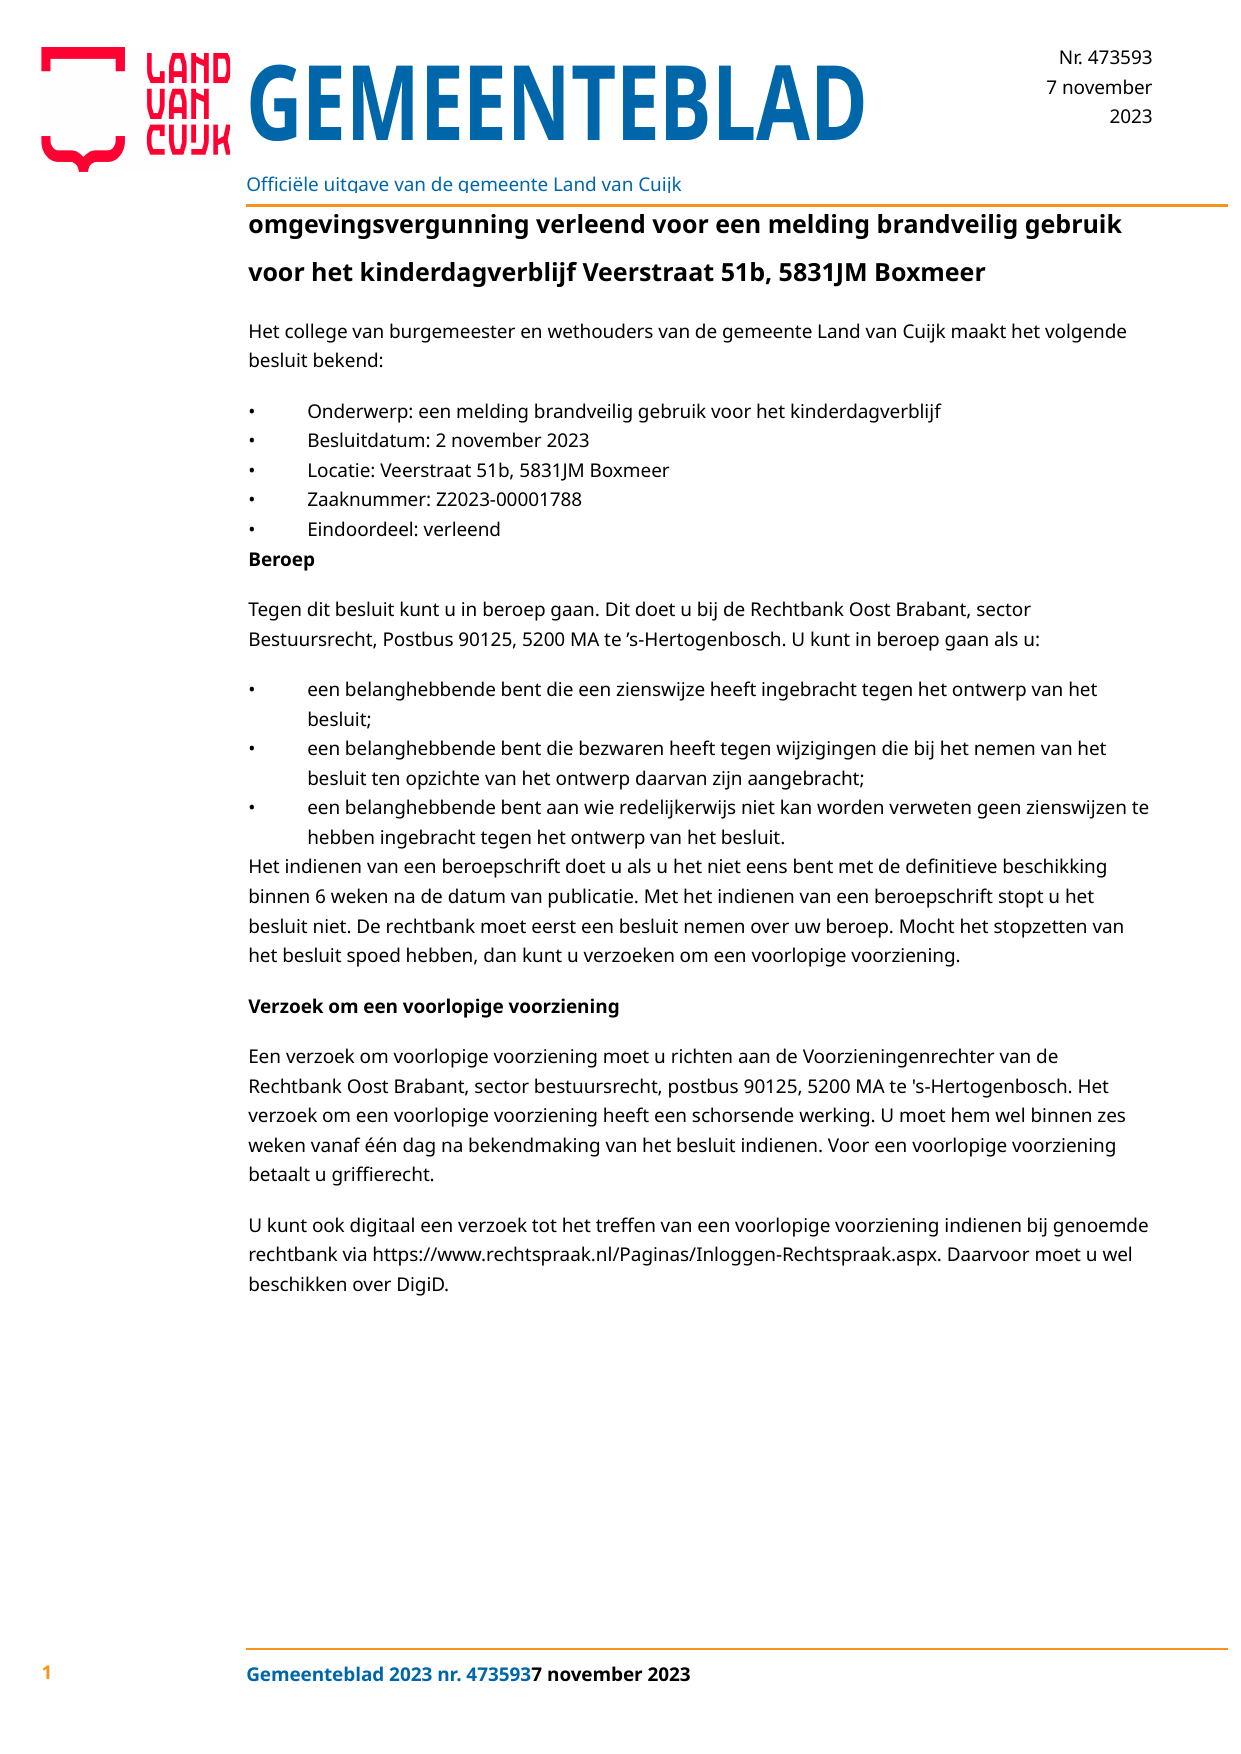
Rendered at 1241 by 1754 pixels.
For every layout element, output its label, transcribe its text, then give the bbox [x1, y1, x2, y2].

text omgevingsvergunning verleend voor een melding brandveilig gebruik voor het kinderdagverblijf Veerstraat 51b, 5831JM Boxmeer [248, 207, 1152, 288]
list Eindoordeel: verleend [248, 516, 1152, 542]
text U kunt ook digitaal een verzoek tot het treffen van een voorlopige voorziening indienen bij genoemde rechtbank via https://www.rechtspraak.nl/Paginas/Inloggen-Rechtspraak.aspx. Daarvoor moet u wel beschikken over DigiD. [248, 1212, 1152, 1297]
text Tegen dit besluit kunt u in beroep gaan. Dit doet u bij de Rechtbank Oost Brabant, sector Bestuursrecht, Postbus 90125, 5200 MA te ’s-Hertogenbosch. U kunt in beroep gaan als u: [248, 596, 1152, 652]
text Het college van burgemeester en wethouders van de gemeente Land van Cuijk maakt het volgende besluit bekend: [248, 318, 1152, 373]
list een belanghebbende bent die een zienswijze heeft ingebracht tegen het ontwerp van het besluit; [248, 676, 1152, 732]
list Locatie: Veerstraat 51b, 5831JM Boxmeer [248, 457, 1152, 483]
list Onderwerp: een melding brandveilig gebruik voor het kinderdagverblijf [248, 398, 1152, 424]
list een belanghebbende bent die bezwaren heeft tegen wijzigingen die bij het nemen van het besluit ten opzichte van het ontwerp daarvan zijn aangebracht; [248, 735, 1152, 791]
text Beroep [248, 546, 1152, 572]
list een belanghebbende bent aan wie redelijkerwijs niet kan worden verweten geen zienswijzen te hebben ingebracht tegen het ontwerp van het besluit. [248, 794, 1152, 850]
list Besluitdatum: 2 november 2023 [248, 427, 1152, 453]
list Zaaknummer: Z2023-00001788 [248, 487, 1152, 512]
text Verzoek om een voorlopige voorziening [248, 993, 1152, 1019]
text Het indienen van een beroepschrift doet u als u het niet eens bent met de definitieve beschikking binnen 6 weken na de datum van publicatie. Met het indienen van een beroepschrift stopt u het besluit niet. De rechtbank moet eerst een besluit nemen over uw beroep. Mocht het stopzetten van het besluit spoed hebben, dan kunt u verzoeken om een voorlopige voorziening. [248, 854, 1152, 968]
picture [41, 47, 231, 172]
text Een verzoek om voorlopige voorziening moet u richten aan de Voorzieningenrechter van de Rechtbank Oost Brabant, sector bestuursrecht, postbus 90125, 5200 MA te 's-Hertogenbosch. Het verzoek om een voorlopige voorziening heeft een schorsende werking. U moet hem wel binnen zes weken vanaf één dag na bekendmaking van het besluit indienen. Voor een voorlopige voorziening betaalt u griffierecht. [248, 1043, 1152, 1187]
